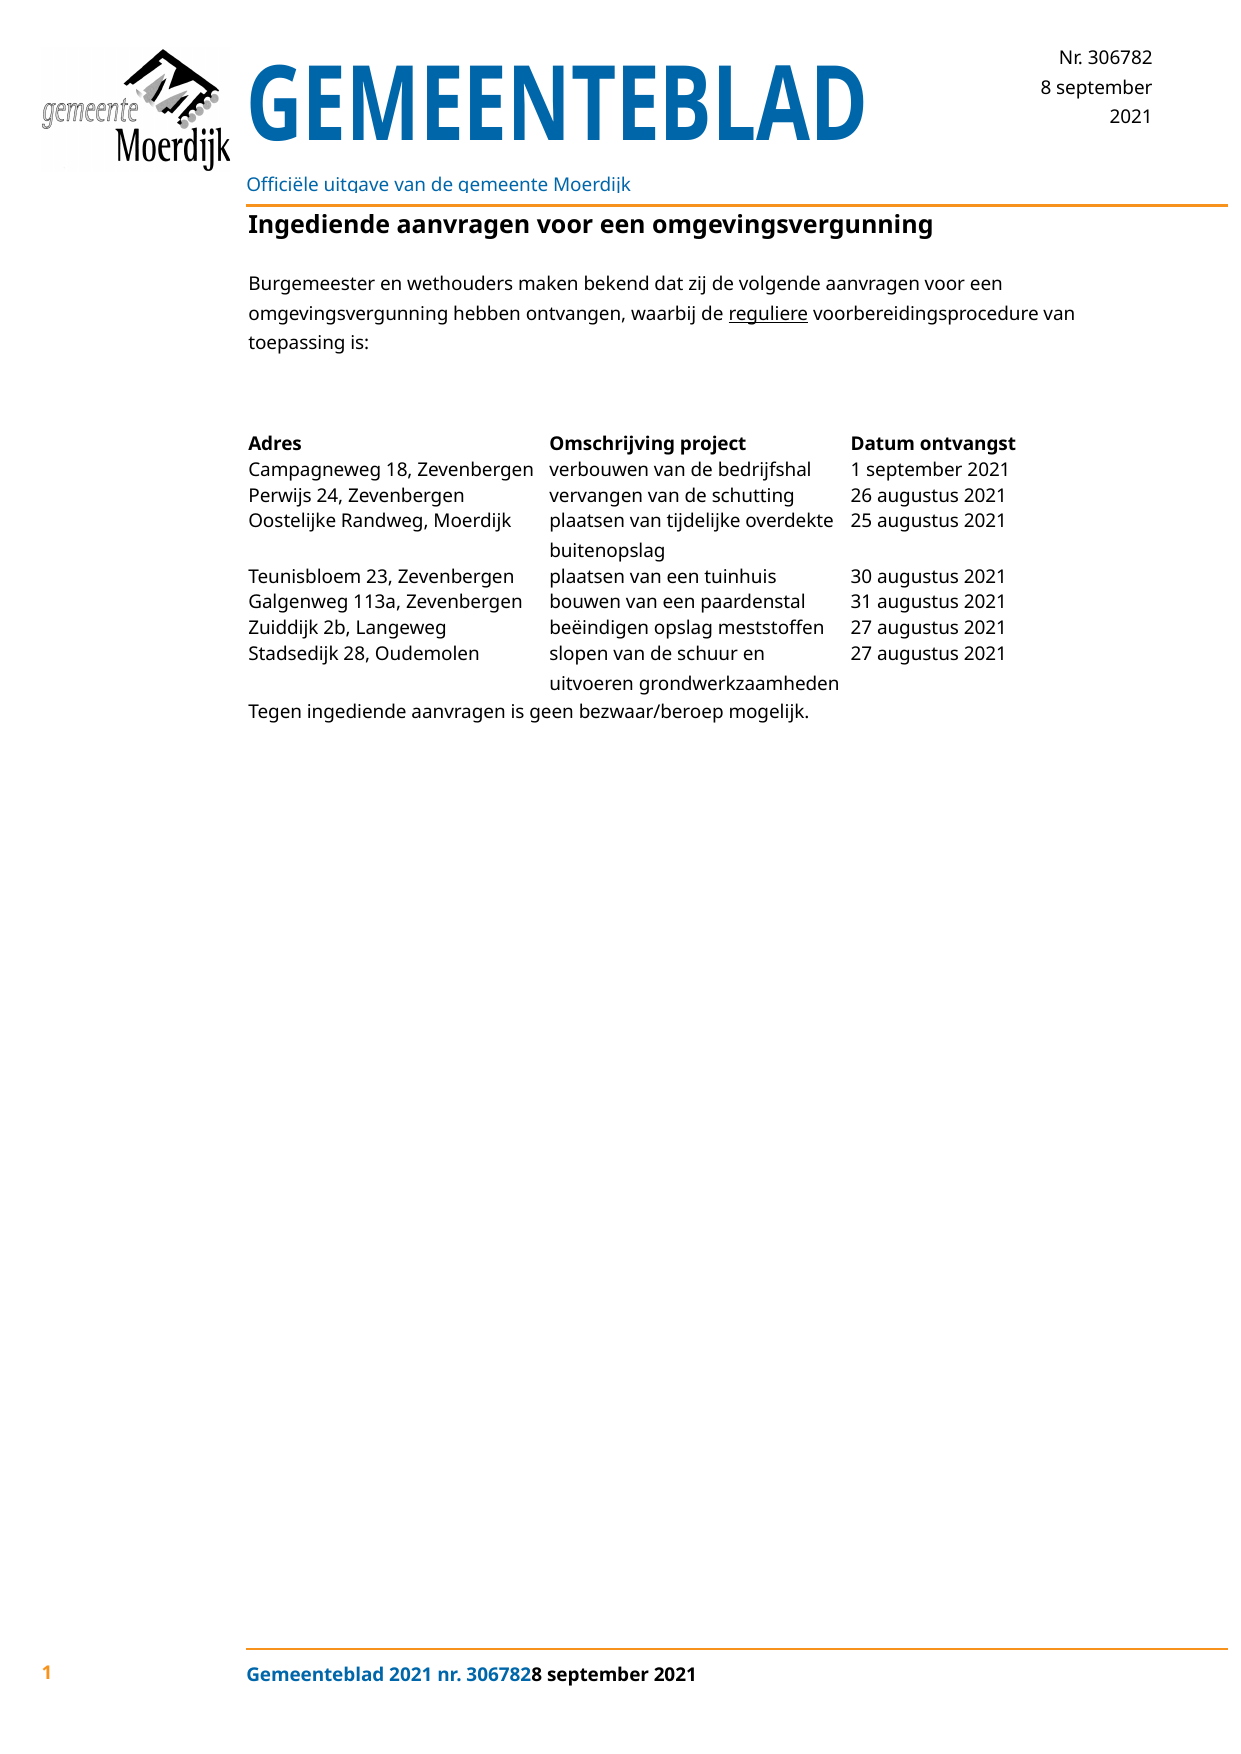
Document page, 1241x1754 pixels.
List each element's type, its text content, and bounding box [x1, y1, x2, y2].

table_cell plaatsen van een tuinhuis [549, 563, 850, 589]
table_header Datum ontvangst [850, 430, 1152, 456]
table_cell 25 augustus 2021 [850, 508, 1152, 563]
table_cell Stadsedijk 28, Oudemolen [248, 640, 549, 695]
table_cell slopen van de schuur en uitvoeren grondwerkzaamheden [549, 640, 850, 695]
table_cell bouwen van een paardenstal [549, 589, 850, 614]
table_cell Perwijs 24, Zevenbergen [248, 482, 549, 508]
table_header Adres [248, 430, 549, 456]
table_cell 27 augustus 2021 [850, 640, 1152, 695]
table_cell beëindigen opslag meststoffen [549, 614, 850, 640]
text Ingediende aanvragen voor een omgevingsvergunning [248, 207, 1152, 241]
table_cell plaatsen van tijdelijke overdekte buitenopslag [549, 508, 850, 563]
table_cell vervangen van de schutting [549, 482, 850, 508]
table_cell 1 september 2021 [850, 456, 1152, 482]
table_cell 26 augustus 2021 [850, 482, 1152, 508]
table_cell verbouwen van de bedrijfshal [549, 456, 850, 482]
table_cell 31 augustus 2021 [850, 589, 1152, 614]
table_cell Teunisbloem 23, Zevenbergen [248, 563, 549, 589]
picture [41, 47, 231, 172]
table_cell Campagneweg 18, Zevenbergen [248, 456, 549, 482]
text Tegen ingediende aanvragen is geen bezwaar/beroep mogelijk. [248, 699, 1152, 724]
table_cell 30 augustus 2021 [850, 563, 1152, 589]
table_cell Galgenweg 113a, Zevenbergen [248, 589, 549, 614]
table_cell 27 augustus 2021 [850, 614, 1152, 640]
table_cell Oostelijke Randweg, Moerdijk [248, 508, 549, 563]
table_cell Zuiddijk 2b, Langeweg [248, 614, 549, 640]
table_header Omschrijving project [549, 430, 850, 456]
text Burgemeester en wethouders maken bekend dat zij de volgende aanvragen voor een omgevingsvergunning hebben ontvangen, waarbij de reguliere voorbereidingsprocedure van toepassing is: [248, 270, 1152, 355]
